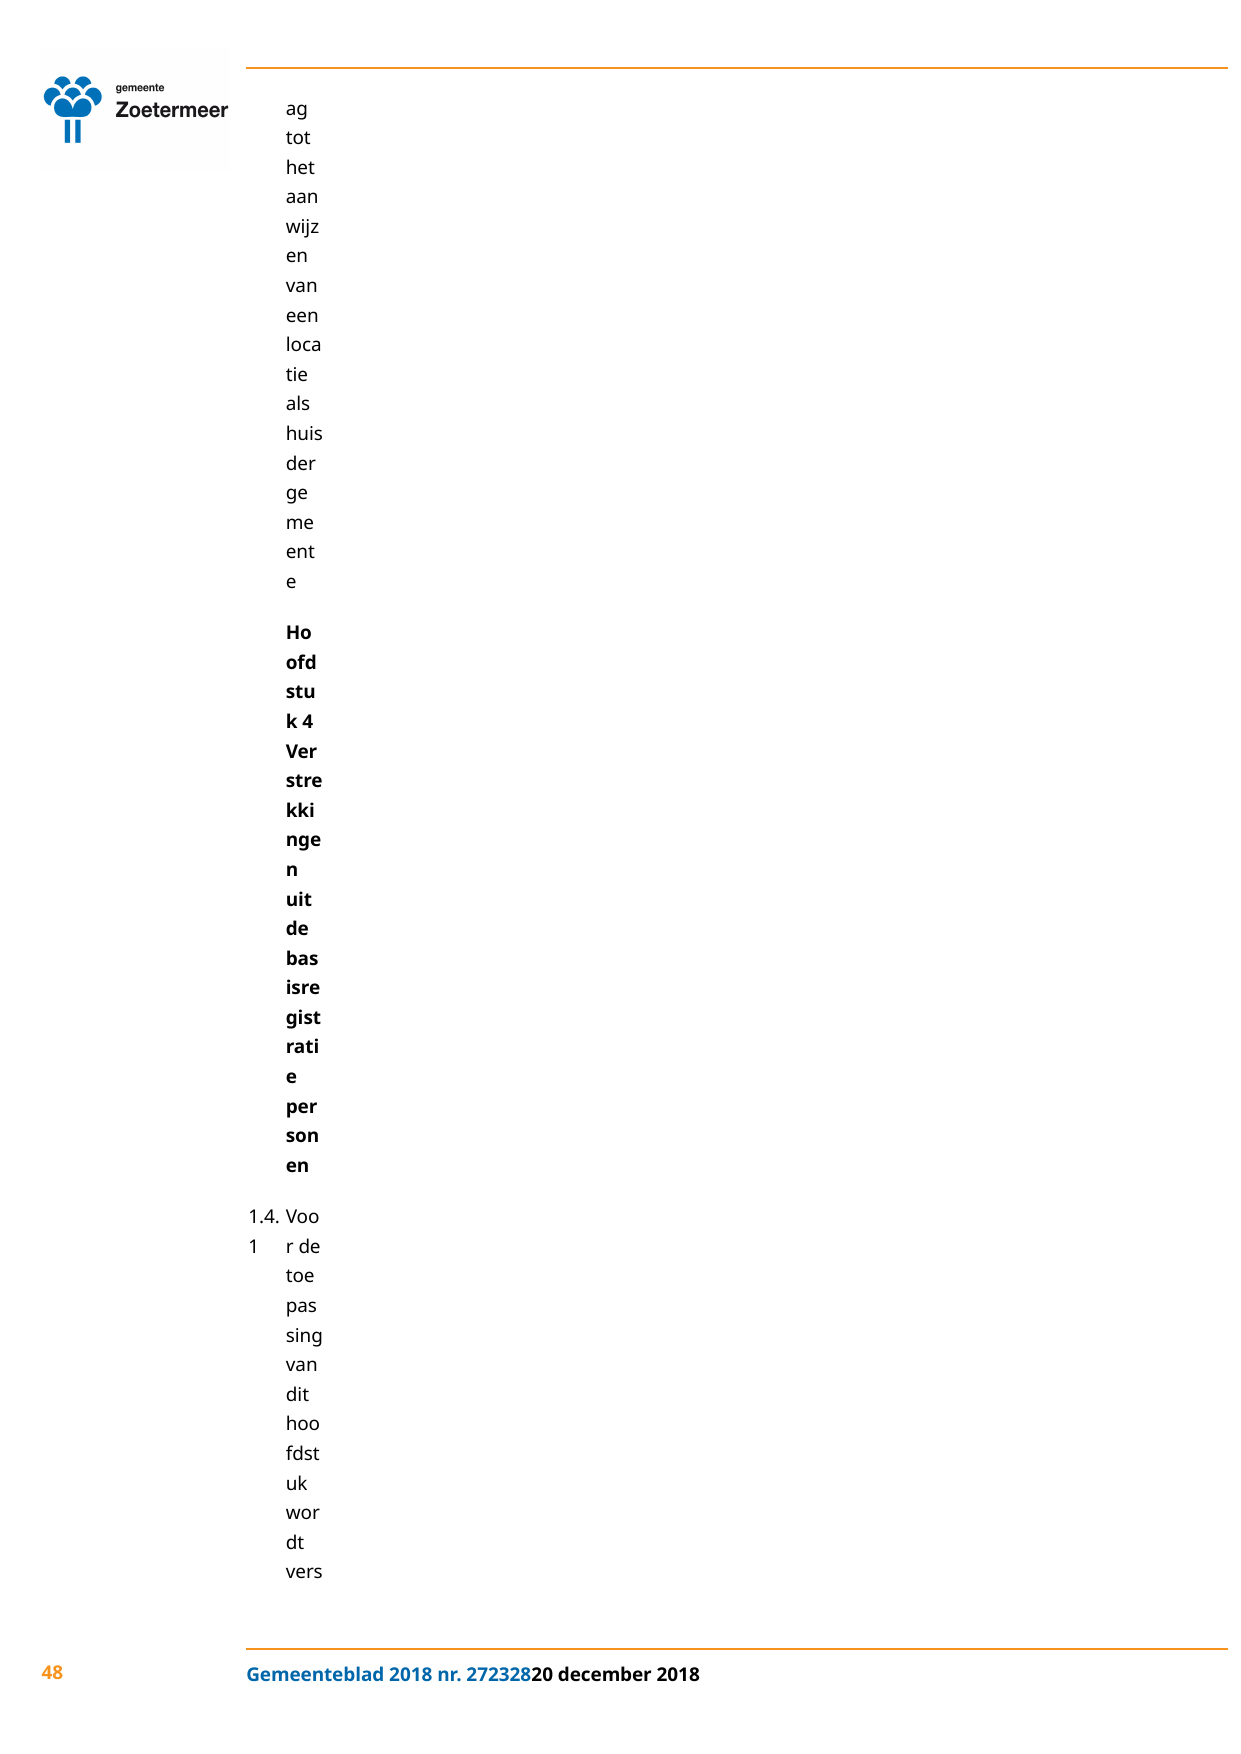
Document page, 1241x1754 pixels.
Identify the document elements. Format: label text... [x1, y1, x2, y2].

table_cell ag tot het aanwijzen van een locatie als huis der gemeente [286, 95, 323, 594]
table_cell Hoofdstuk 4 Verstrekkingen uit de basisregistratie personen [286, 620, 323, 1178]
table_cell [286, 1178, 323, 1203]
table_cell [361, 620, 398, 1178]
table_cell Voor de toepassing van dit hoofdstuk wordt vers [286, 1204, 323, 1584]
table_cell [361, 95, 398, 594]
table_cell [323, 620, 361, 1178]
table_cell 1.4.1 [248, 1204, 286, 1584]
table_cell [248, 620, 286, 1178]
table_cell [361, 1178, 398, 1203]
table_cell [361, 1204, 398, 1584]
table_cell [323, 95, 361, 594]
picture [41, 47, 231, 172]
table_cell [248, 594, 286, 619]
table_cell [248, 95, 286, 594]
table_cell [323, 1178, 361, 1203]
table_cell [248, 1178, 286, 1203]
table_cell [323, 1204, 361, 1584]
table_cell [323, 594, 361, 619]
table_cell [361, 594, 398, 619]
table_cell [286, 594, 323, 619]
